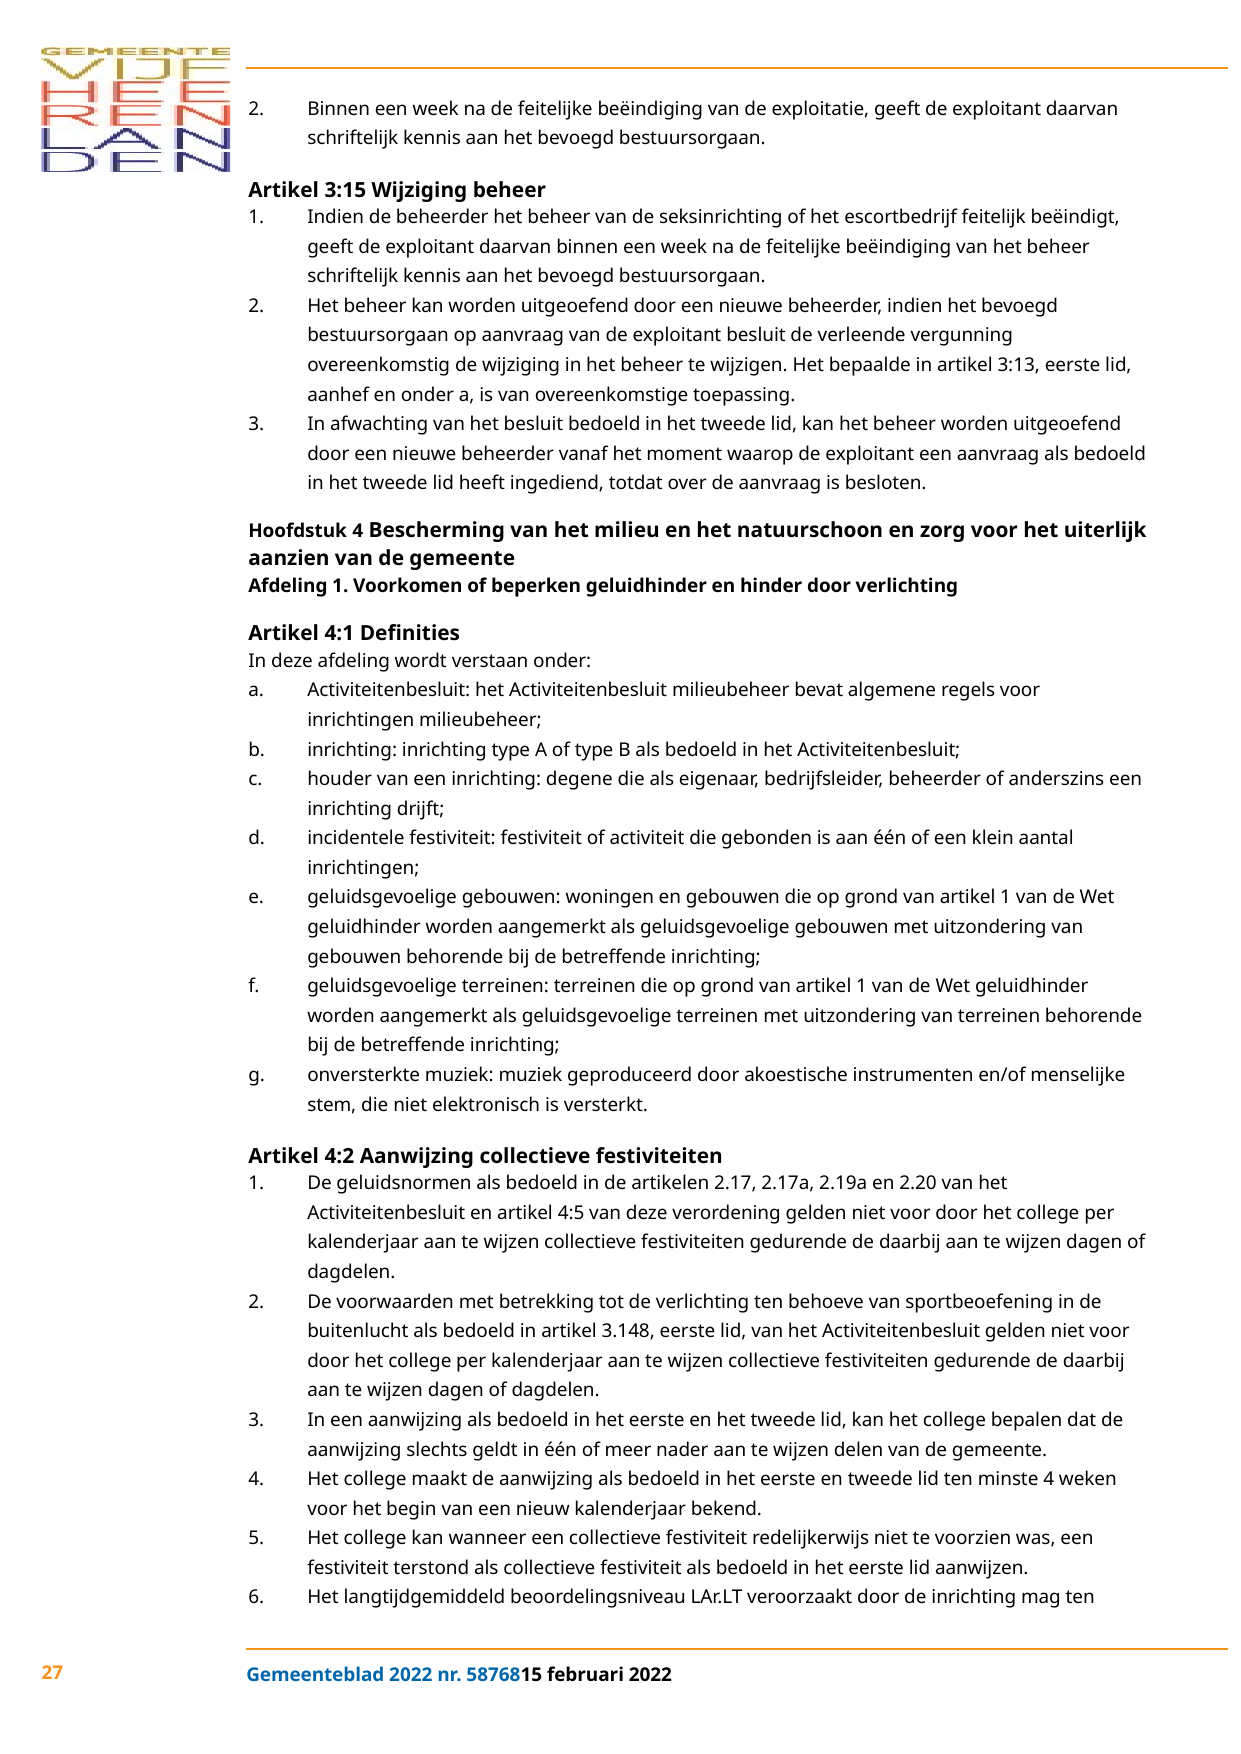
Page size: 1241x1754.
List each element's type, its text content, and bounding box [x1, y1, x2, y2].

list In afwachting van het besluit bedoeld in het tweede lid, kan het beheer worden uitgeoefend door een nieuwe beheerder vanaf het moment waarop de exploitant een aanvraag als bedoeld in het tweede lid heeft ingediend, totdat over de aanvraag is besloten. [248, 410, 1152, 495]
list Activiteitenbesluit: het Activiteitenbesluit milieubeheer bevat algemene regels voor inrichtingen milieubeheer; [248, 677, 1152, 732]
list Het langtijdgemiddeld beoordelingsniveau LAr.LT veroorzaakt door de inrichting mag ten [248, 1584, 1152, 1609]
list De geluidsnormen als bedoeld in de artikelen 2.17, 2.17a, 2.19a en 2.20 van het Activiteitenbesluit en artikel 4:5 van deze verordening gelden niet voor door het college per kalenderjaar aan te wijzen collectieve festiviteiten gedurende de daarbij aan te wijzen dagen of dagdelen. [248, 1169, 1152, 1284]
text Hoofdstuk 4 Bescherming van het milieu en het natuurschoon en zorg voor het uiterlijk aanzien van de gemeente [248, 515, 1152, 572]
list Het college maakt de aanwijzing als bedoeld in het eerste en tweede lid ten minste 4 weken voor het begin van een nieuw kalenderjaar bekend. [248, 1465, 1152, 1521]
list In een aanwijzing als bedoeld in het eerste en het tweede lid, kan het college bepalen dat de aanwijzing slechts geldt in één of meer nader aan te wijzen delen van de gemeente. [248, 1406, 1152, 1462]
text In deze afdeling wordt verstaan onder: [248, 647, 1152, 673]
list geluidsgevoelige gebouwen: woningen en gebouwen die op grond van artikel 1 van de Wet geluidhinder worden aangemerkt als geluidsgevoelige gebouwen met uitzondering van gebouwen behorende bij de betreffende inrichting; [248, 884, 1152, 968]
text Artikel 3:15 Wijziging beheer [248, 175, 1152, 203]
picture [41, 47, 231, 172]
list incidentele festiviteit: festiviteit of activiteit die gebonden is aan één of een klein aantal inrichtingen; [248, 824, 1152, 880]
list houder van een inrichting: degene die als eigenaar, bedrijfsleider, beheerder of anderszins een inrichting drijft; [248, 765, 1152, 821]
list Binnen een week na de feitelijke beëindiging van de exploitatie, geeft de exploitant daarvan schriftelijk kennis aan het bevoegd bestuursorgaan. [248, 95, 1152, 150]
list onversterkte muziek: muziek geproduceerd door akoestische instrumenten en/of menselijke stem, die niet elektronisch is versterkt. [248, 1061, 1152, 1116]
text Artikel 4:1 Definities [248, 618, 1152, 647]
list Indien de beheerder het beheer van de seksinrichting of het escortbedrijf feitelijk beëindigt, geeft de exploitant daarvan binnen een week na de feitelijke beëindiging van het beheer schriftelijk kennis aan het bevoegd bestuursorgaan. [248, 203, 1152, 288]
text Artikel 4:2 Aanwijzing collectieve festiviteiten [248, 1141, 1152, 1169]
list Het college kan wanneer een collectieve festiviteit redelijkerwijs niet te voorzien was, een festiviteit terstond als collectieve festiviteit als bedoeld in het eerste lid aanwijzen. [248, 1524, 1152, 1580]
text Afdeling 1. Voorkomen of beperken geluidhinder en hinder door verlichting [248, 572, 1152, 598]
list Het beheer kan worden uitgeoefend door een nieuwe beheerder, indien het bevoegd bestuursorgaan op aanvraag van de exploitant besluit de verleende vergunning overeenkomstig de wijziging in het beheer te wijzigen. Het bepaalde in artikel 3:13, eerste lid, aanhef en onder a, is van overeenkomstige toepassing. [248, 292, 1152, 406]
list inrichting: inrichting type A of type B als bedoeld in het Activiteitenbesluit; [248, 736, 1152, 761]
list geluidsgevoelige terreinen: terreinen die op grond van artikel 1 van de Wet geluidhinder worden aangemerkt als geluidsgevoelige terreinen met uitzondering van terreinen behorende bij de betreffende inrichting; [248, 972, 1152, 1057]
list De voorwaarden met betrekking tot de verlichting ten behoeve van sportbeoefening in de buitenlucht als bedoeld in artikel 3.148, eerste lid, van het Activiteitenbesluit gelden niet voor door het college per kalenderjaar aan te wijzen collectieve festiviteiten gedurende de daarbij aan te wijzen dagen of dagdelen. [248, 1288, 1152, 1402]
